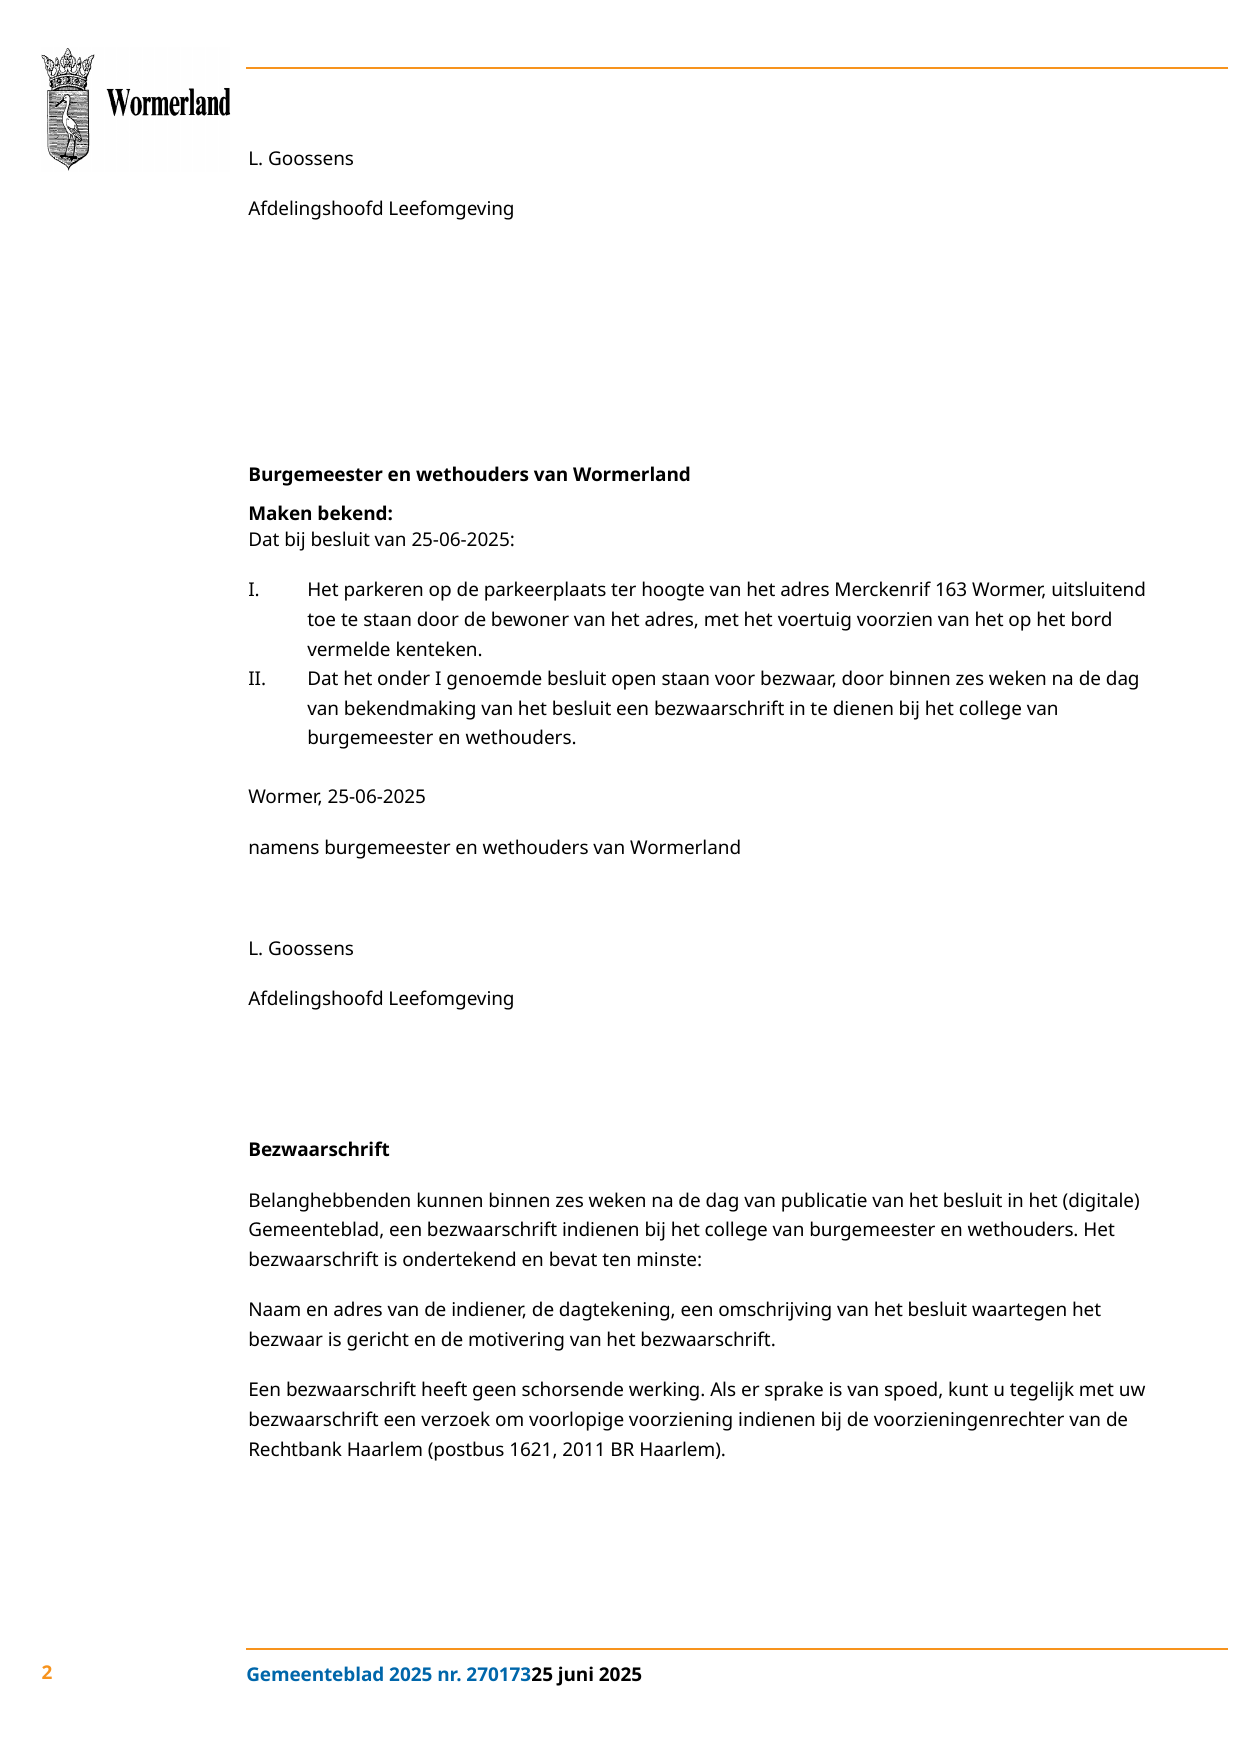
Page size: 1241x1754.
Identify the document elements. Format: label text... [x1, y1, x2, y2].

text Afdelingshoofd Leefomgeving [248, 196, 1152, 221]
text namens burgemeester en wethouders van Wormerland [248, 834, 1152, 860]
list Het parkeren op de parkeerplaats ter hoogte van het adres Merckenrif 163 Wormer, uitsluitend toe te staan door de bewoner van het adres, met het voertuig voorzien van het op het bord vermelde kenteken. [248, 577, 1152, 662]
list Dat het onder I genoemde besluit open staan voor bezwaar, door binnen zes weken na de dag van bekendmaking van het besluit een bezwaarschrift in te dienen bij het college van burgemeester en wethouders. [248, 665, 1152, 750]
text Naam en adres van de indiener, de dagtekening, een omschrijving van het besluit waartegen het bezwaar is gericht en de motivering van het bezwaarschrift. [248, 1297, 1152, 1352]
text L. Goossens [248, 145, 1152, 171]
text Belanghebbenden kunnen binnen zes weken na de dag van publicatie van het besluit in het (digitale) Gemeenteblad, een bezwaarschrift indienen bij het college van burgemeester en wethouders. Het bezwaarschrift is ondertekend en bevat ten minste: [248, 1187, 1152, 1272]
text Burgemeester en wethouders van Wormerland [248, 461, 1152, 487]
text Dat bij besluit van 25-06-2025: [248, 526, 1152, 552]
picture [41, 47, 231, 172]
text L. Goossens [248, 935, 1152, 961]
text Afdelingshoofd Leefomgeving [248, 985, 1152, 1011]
text Bezwaarschrift [248, 1137, 1152, 1162]
text Een bezwaarschrift heeft geen schorsende werking. Als er sprake is van spoed, kunt u tegelijk met uw bezwaarschrift een verzoek om voorlopige voorziening indienen bij de voorzieningenrechter van de Rechtbank Haarlem (postbus 1621, 2011 BR Haarlem). [248, 1377, 1152, 1462]
text Maken bekend: [248, 501, 1152, 526]
text Wormer, 25-06-2025 [248, 784, 1152, 809]
